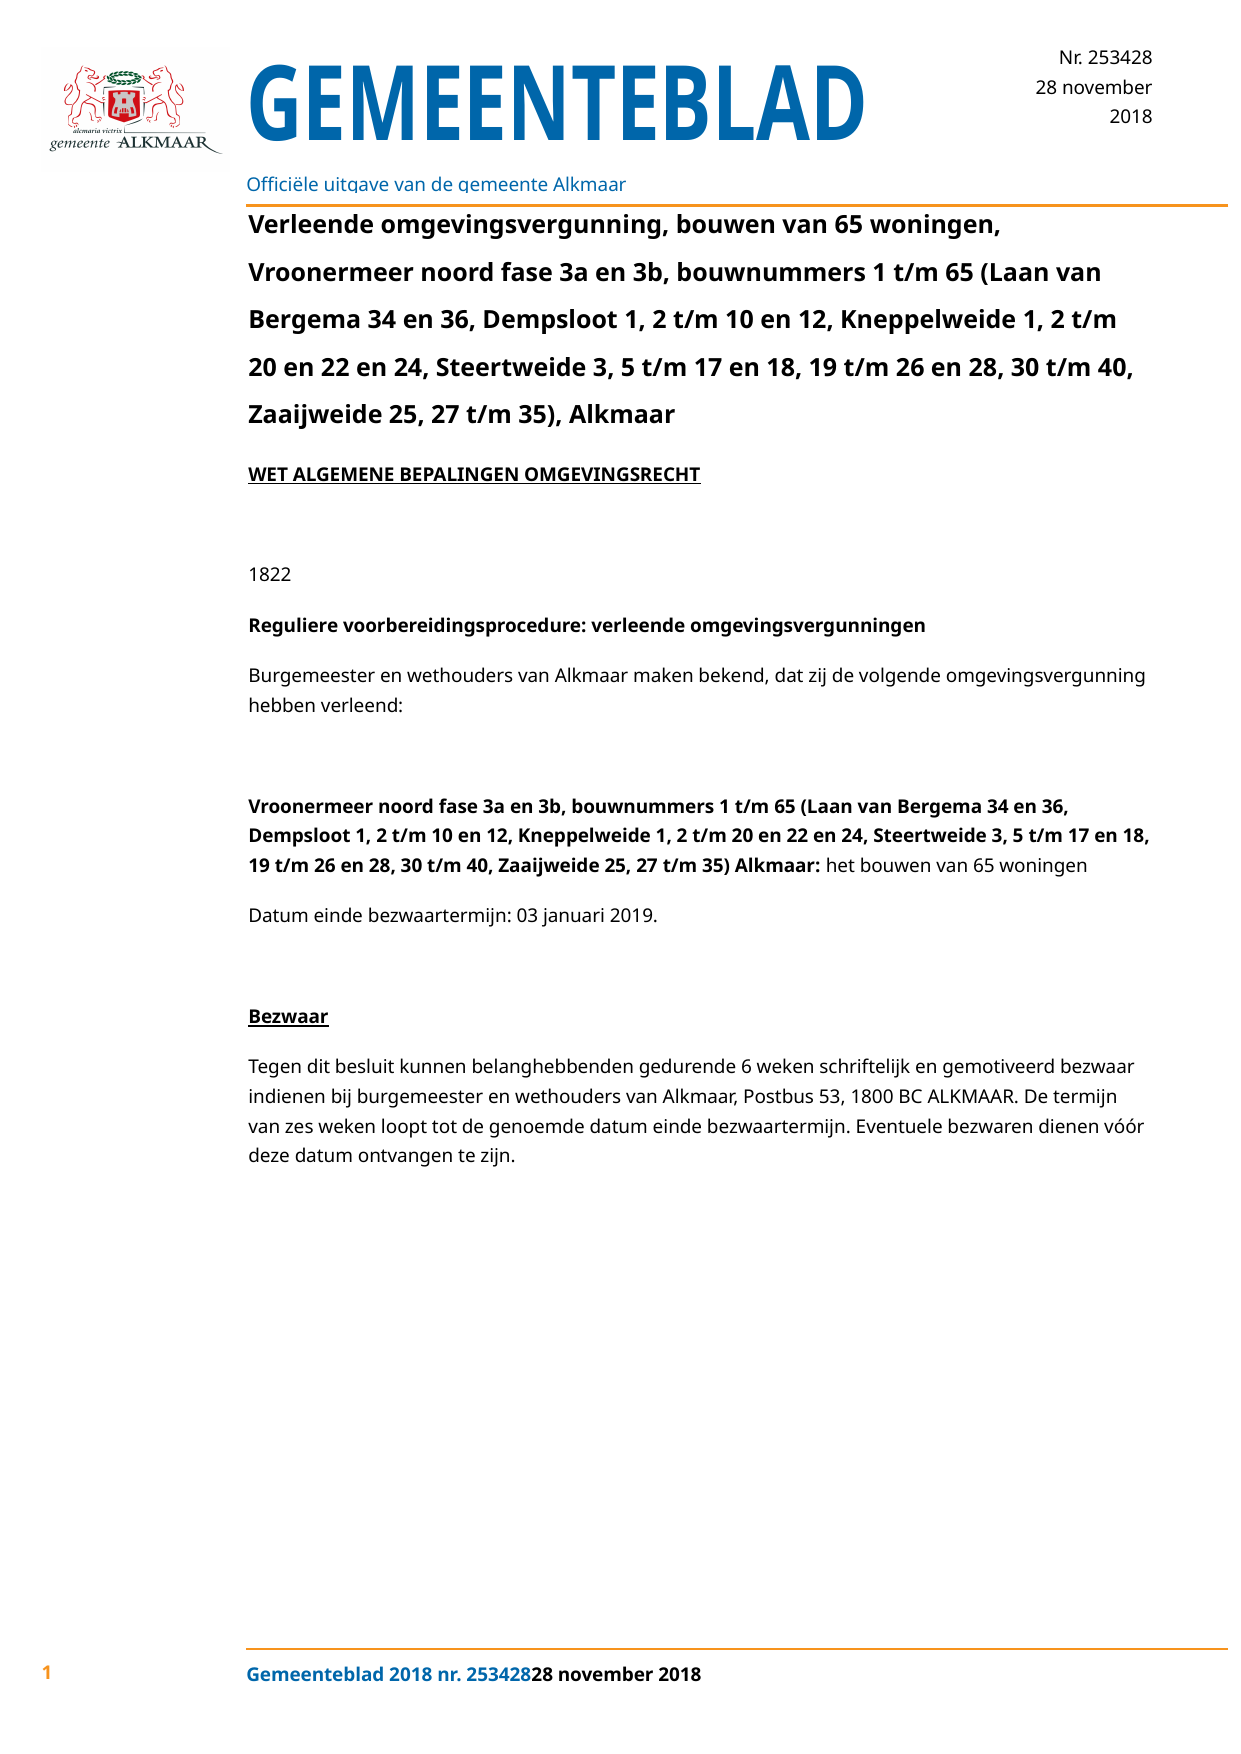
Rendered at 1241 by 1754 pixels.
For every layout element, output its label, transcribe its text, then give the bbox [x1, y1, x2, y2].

picture [41, 47, 231, 172]
text Datum einde bezwaartermijn: 03 januari 2019. [248, 902, 1152, 928]
text Verleende omgevingsvergunning, bouwen van 65 woningen, Vroonermeer noord fase 3a en 3b, bouwnummers 1 t/m 65 (Laan van Bergema 34 en 36, Dempsloot 1, 2 t/m 10 en 12, Kneppelweide 1, 2 t/m 20 en 22 en 24, Steertweide 3, 5 t/m 17 en 18, 19 t/m 26 en 28, 30 t/m 40, Zaaijweide 25, 27 t/m 35), Alkmaar [248, 207, 1152, 431]
text Vroonermeer noord fase 3a en 3b, bouwnummers 1 t/m 65 (Laan van Bergema 34 en 36, Dempsloot 1, 2 t/m 10 en 12, Kneppelweide 1, 2 t/m 20 en 22 en 24, Steertweide 3, 5 t/m 17 en 18, 19 t/m 26 en 28, 30 t/m 40, Zaaijweide 25, 27 t/m 35) Alkmaar: het bouwen van 65 woningen [248, 793, 1152, 878]
text Bezwaar [248, 1003, 1152, 1029]
text Tegen dit besluit kunnen belanghebbenden gedurende 6 weken schriftelijk en gemotiveerd bezwaar indienen bij burgemeester en wethouders van Alkmaar, Postbus 53, 1800 BC ALKMAAR. De termijn van zes weken loopt tot de genoemde datum einde bezwaartermijn. Eventuele bezwaren dienen vóór deze datum ontvangen te zijn. [248, 1054, 1152, 1168]
text Reguliere voorbereidingsprocedure: verleende omgevingsvergunningen [248, 612, 1152, 638]
text Burgemeester en wethouders van Alkmaar maken bekend, dat zij de volgende omgevingsvergunning hebben verleend: [248, 662, 1152, 718]
text 1822 [248, 562, 1152, 587]
text WET ALGEMENE BEPALINGEN OMGEVINGSRECHT [248, 461, 1152, 486]
